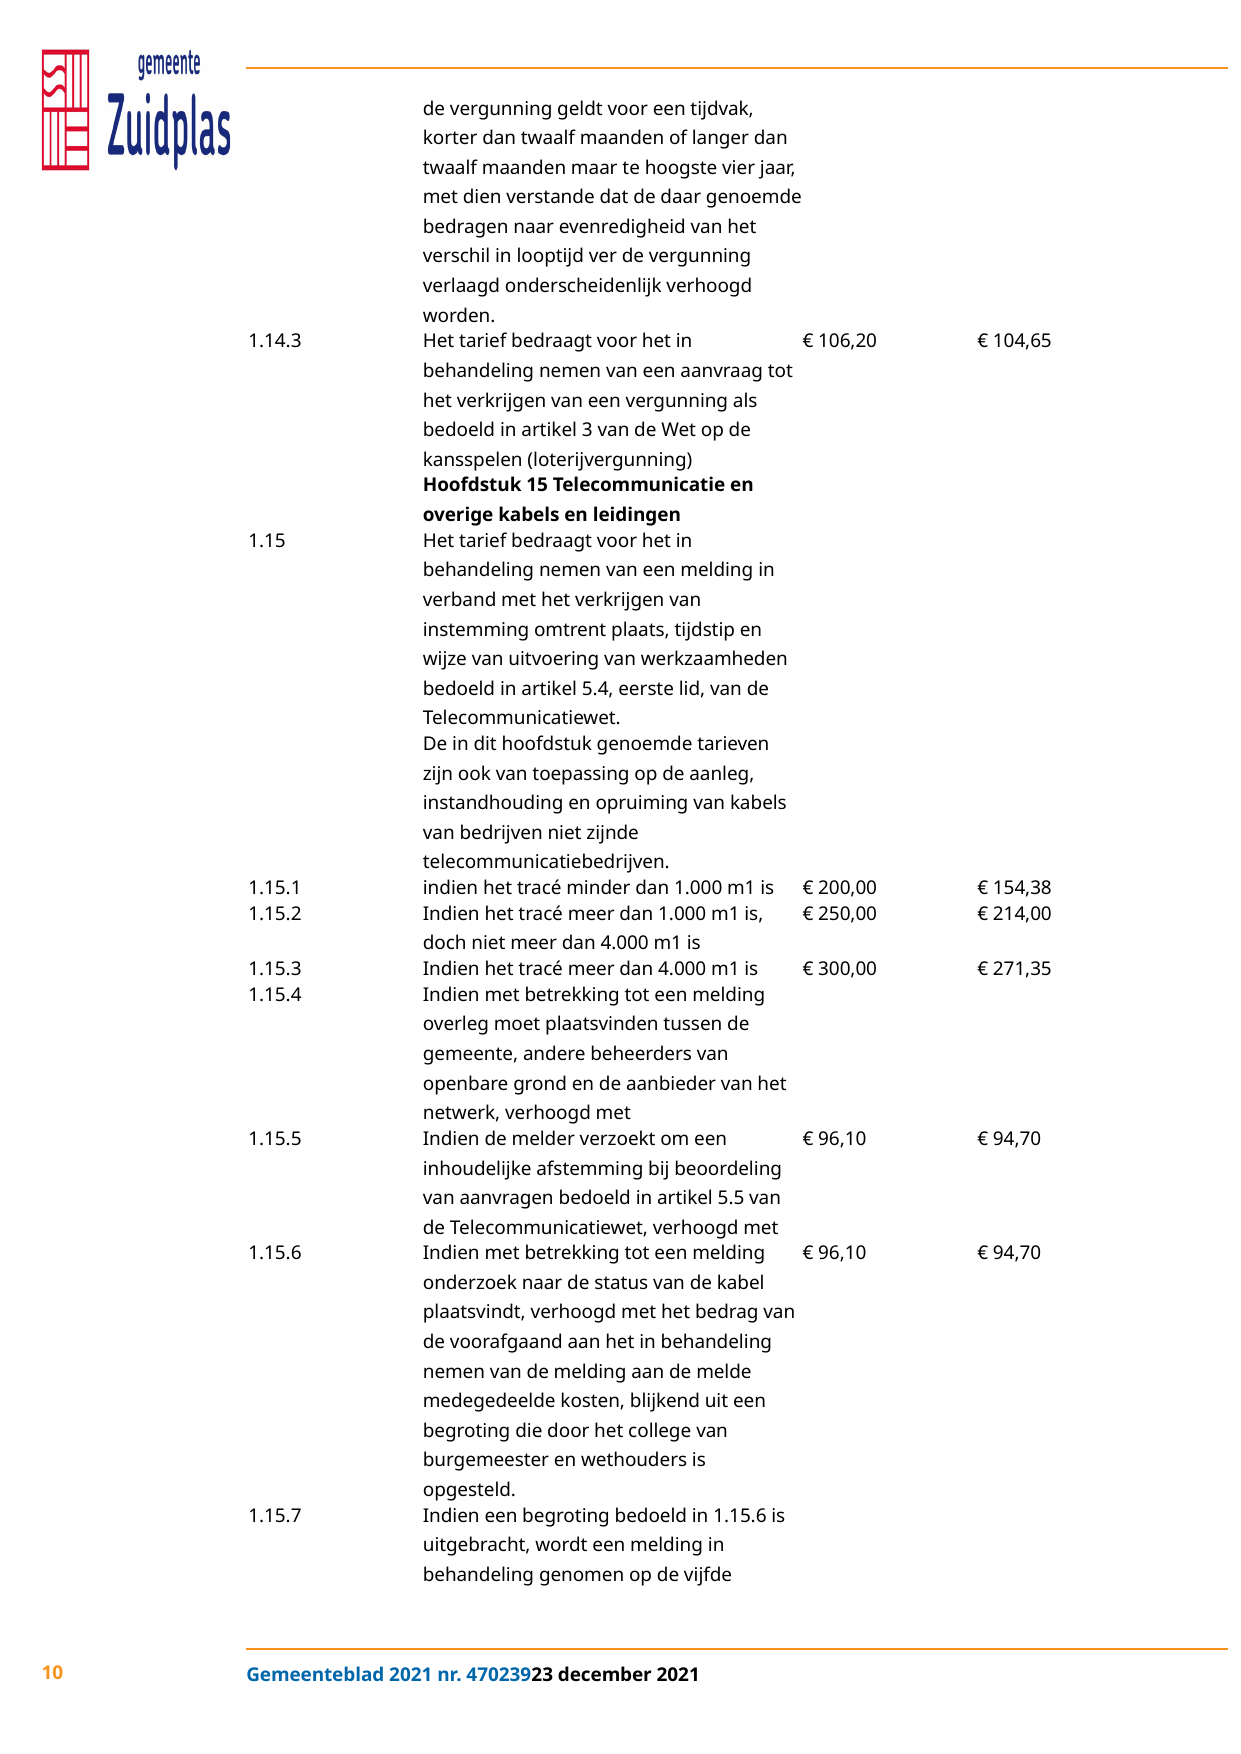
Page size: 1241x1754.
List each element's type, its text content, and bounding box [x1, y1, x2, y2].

table_cell [248, 472, 423, 527]
table_cell 1.15.1 [248, 874, 423, 900]
table_cell [248, 730, 423, 874]
table_cell [977, 95, 1152, 328]
table_cell indien het tracé minder dan 1.000 m1 is [423, 874, 802, 900]
table_cell 1.15.4 [248, 981, 423, 1125]
table_cell € 106,20 [802, 328, 977, 472]
table_cell De in dit hoofdstuk genoemde tarieven zijn ook van toepassing op de aanleg, instandhouding en opruiming van kabels van bedrijven niet zijnde telecommunicatiebedrijven. [423, 730, 802, 874]
table_cell de vergunning geldt voor een tijdvak, korter dan twaalf maanden of langer dan twaalf maanden maar te hoogste vier jaar, met dien verstande dat de daar genoemde bedragen naar evenredigheid van het verschil in looptijd ver de vergunning verlaagd onderscheidenlijk verhoogd worden. [423, 95, 802, 328]
table_cell [977, 1502, 1152, 1587]
table_cell [977, 981, 1152, 1125]
table_cell [977, 730, 1152, 874]
table_cell Indien het tracé meer dan 1.000 m1 is, doch niet meer dan 4.000 m1 is [423, 900, 802, 955]
table_cell [977, 472, 1152, 527]
table_cell 1.15.6 [248, 1240, 423, 1502]
table_cell [802, 981, 977, 1125]
table_cell Hoofdstuk 15 Telecommunicatie en overige kabels en leidingen [423, 472, 802, 527]
picture [41, 47, 231, 172]
table_cell Indien de melder verzoekt om een inhoudelijke afstemming bij beoordeling van aanvragen bedoeld in artikel 5.5 van de Telecommunicatiewet, verhoogd met [423, 1125, 802, 1239]
table_cell € 96,10 [802, 1240, 977, 1502]
table_cell 1.15.7 [248, 1502, 423, 1587]
table_cell Het tarief bedraagt voor het in behandeling nemen van een aanvraag tot het verkrijgen van een vergunning als bedoeld in artikel 3 van de Wet op de kansspelen (loterijvergunning) [423, 328, 802, 472]
table_cell [802, 472, 977, 527]
table_cell [977, 527, 1152, 730]
table_cell € 154,38 [977, 874, 1152, 900]
table_cell [248, 95, 423, 328]
table_cell Indien met betrekking tot een melding overleg moet plaatsvinden tussen de gemeente, andere beheerders van openbare grond en de aanbieder van het netwerk, verhoogd met [423, 981, 802, 1125]
table_cell 1.15.5 [248, 1125, 423, 1239]
table_cell 1.14.3 [248, 328, 423, 472]
table_cell 1.15.2 [248, 900, 423, 955]
table_cell [802, 1502, 977, 1587]
table_cell € 96,10 [802, 1125, 977, 1239]
table_cell € 271,35 [977, 955, 1152, 981]
table_cell Indien met betrekking tot een melding onderzoek naar de status van de kabel plaatsvindt, verhoogd met het bedrag van de voorafgaand aan het in behandeling nemen van de melding aan de melde medegedeelde kosten, blijkend uit een begroting die door het college van burgemeester en wethouders is opgesteld. [423, 1240, 802, 1502]
table_cell 1.15 [248, 527, 423, 730]
table_cell € 94,70 [977, 1240, 1152, 1502]
table_cell € 250,00 [802, 900, 977, 955]
table_cell Indien een begroting bedoeld in 1.15.6 is uitgebracht, wordt een melding in behandeling genomen op de vijfde [423, 1502, 802, 1587]
table_cell Indien het tracé meer dan 4.000 m1 is [423, 955, 802, 981]
table_cell € 200,00 [802, 874, 977, 900]
table_cell € 104,65 [977, 328, 1152, 472]
table_cell [802, 527, 977, 730]
table_cell € 94,70 [977, 1125, 1152, 1239]
table_cell € 214,00 [977, 900, 1152, 955]
table_cell € 300,00 [802, 955, 977, 981]
table_cell [802, 730, 977, 874]
table_cell 1.15.3 [248, 955, 423, 981]
table_cell Het tarief bedraagt voor het in behandeling nemen van een melding in verband met het verkrijgen van instemming omtrent plaats, tijdstip en wijze van uitvoering van werkzaamheden bedoeld in artikel 5.4, eerste lid, van de Telecommunicatiewet. [423, 527, 802, 730]
table_cell [802, 95, 977, 328]
